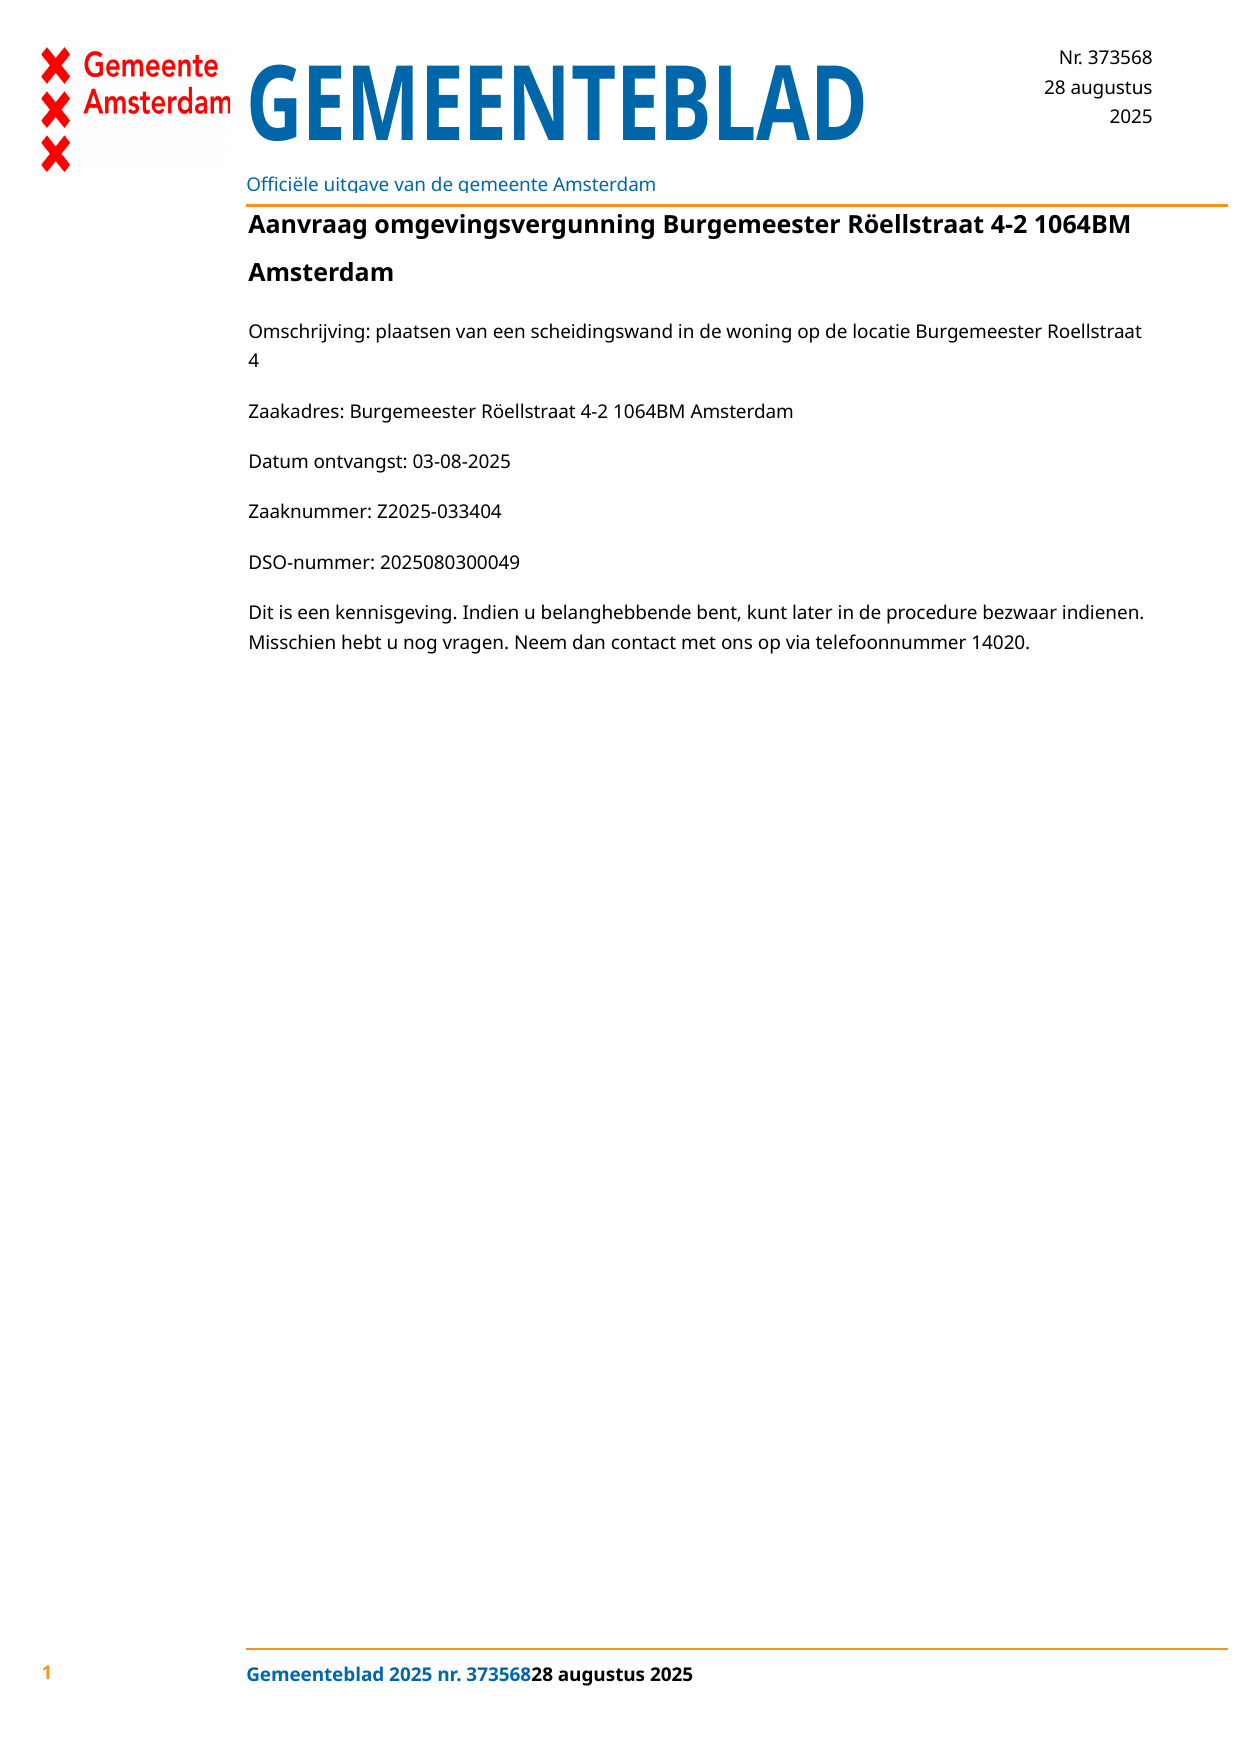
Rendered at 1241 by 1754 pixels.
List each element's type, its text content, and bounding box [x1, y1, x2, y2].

text Zaaknummer: Z2025-033404 [248, 499, 1152, 524]
text Dit is een kennisgeving. Indien u belanghebbende bent, kunt later in de procedure bezwaar indienen. Misschien hebt u nog vragen. Neem dan contact met ons op via telefoonnummer 14020. [248, 599, 1152, 655]
text Omschrijving: plaatsen van een scheidingswand in de woning op de locatie Burgemeester Roellstraat 4 [248, 318, 1152, 373]
text DSO-nummer: 2025080300049 [248, 549, 1152, 575]
picture [41, 47, 231, 172]
text Datum ontvangst: 03-08-2025 [248, 448, 1152, 474]
text Zaakadres: Burgemeester Röellstraat 4-2 1064BM Amsterdam [248, 398, 1152, 424]
text Aanvraag omgevingsvergunning Burgemeester Röellstraat 4-2 1064BM Amsterdam [248, 207, 1152, 288]
